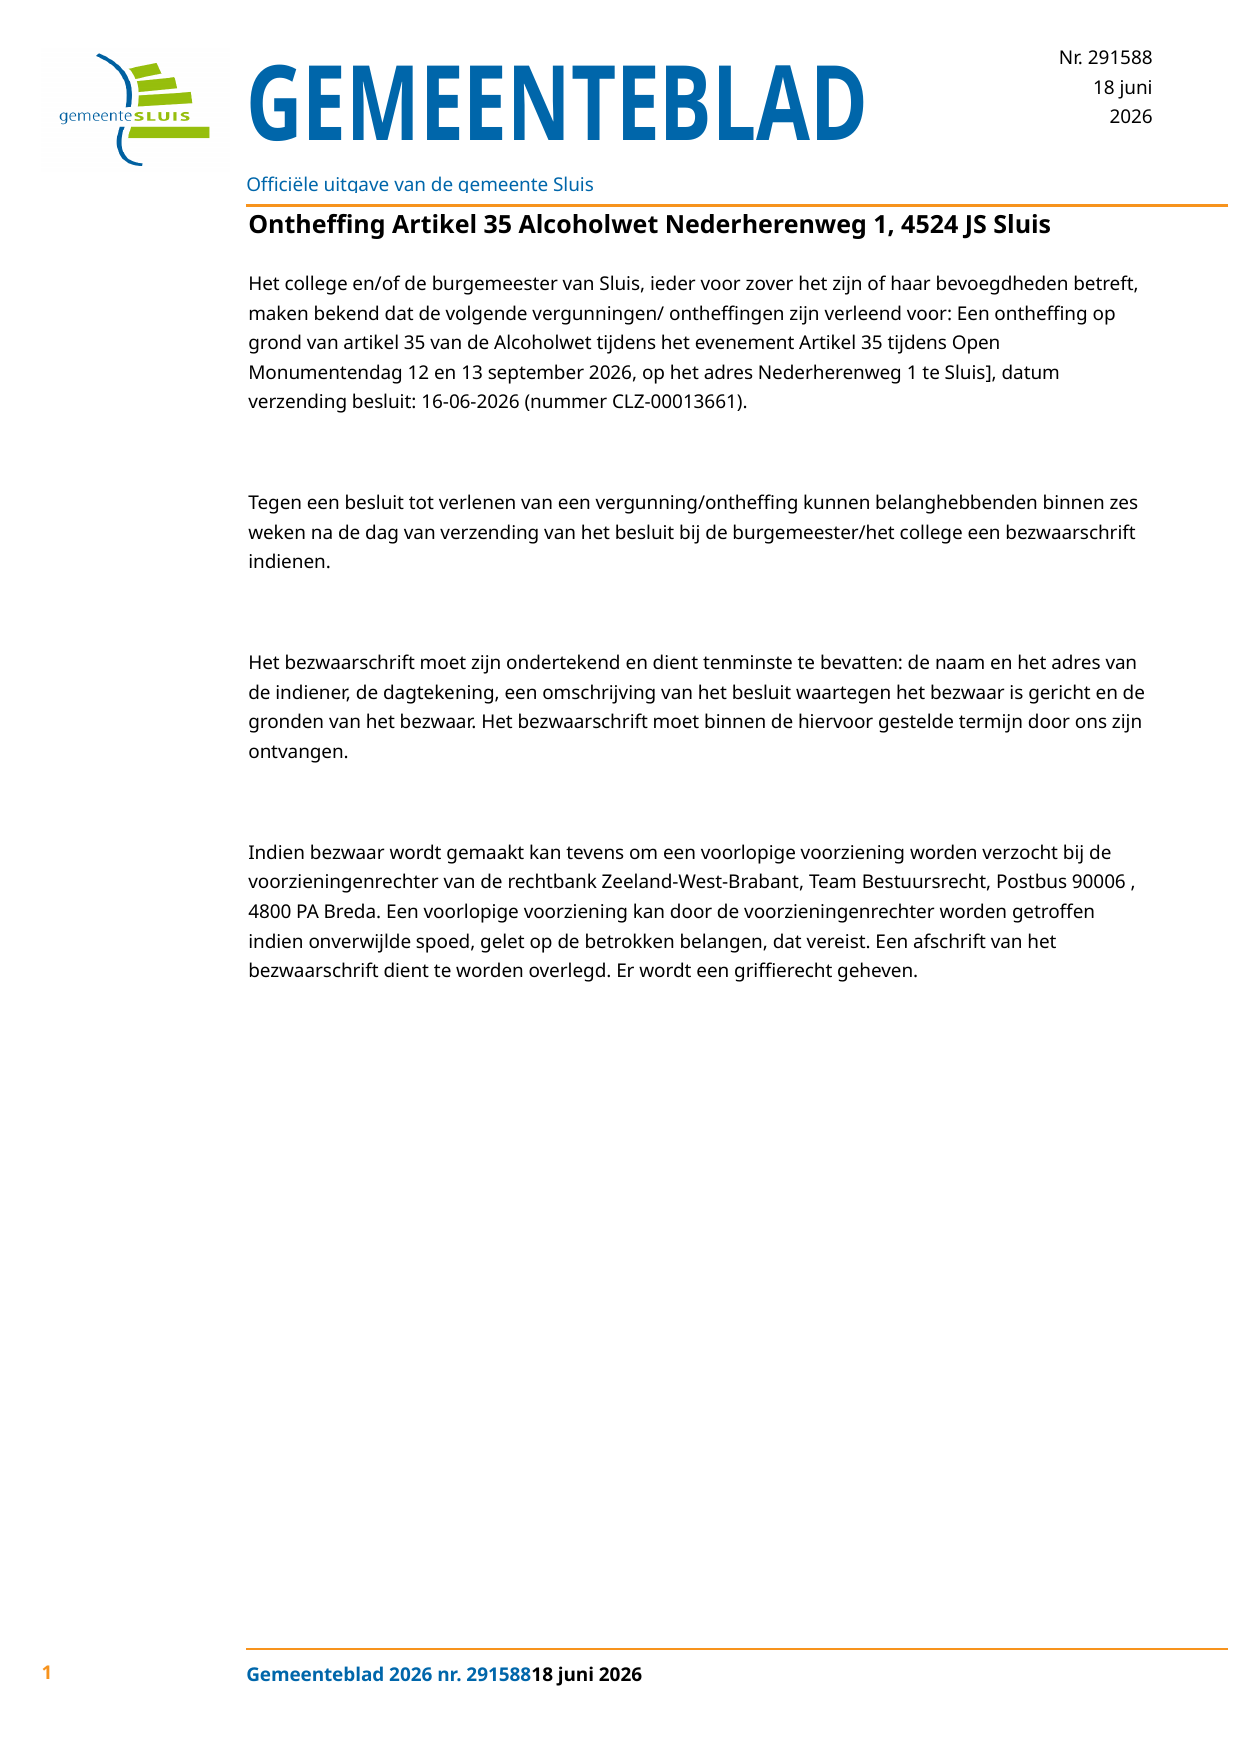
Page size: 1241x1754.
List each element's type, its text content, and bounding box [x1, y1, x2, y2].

text Het college en/of de burgemeester van Sluis, ieder voor zover het zijn of haar bevoegdheden betreft, maken bekend dat de volgende vergunningen/ ontheffingen zijn verleend voor: Een ontheffing op grond van artikel 35 van de Alcoholwet tijdens het evenement Artikel 35 tijdens Open Monumentendag 12 en 13 september 2026, op het adres Nederherenweg 1 te Sluis], datum verzending besluit: 16-06-2026 (nummer CLZ-00013661). [248, 270, 1152, 414]
text Tegen een besluit tot verlenen van een vergunning/ontheffing kunnen belanghebbenden binnen zes weken na de dag van verzending van het besluit bij de burgemeester/het college een bezwaarschrift indienen. [248, 489, 1152, 574]
text Ontheffing Artikel 35 Alcoholwet Nederherenweg 1, 4524 JS Sluis [248, 207, 1152, 241]
text Het bezwaarschrift moet zijn ondertekend en dient tenminste te bevatten: de naam en het adres van de indiener, de dagtekening, een omschrijving van het besluit waartegen het bezwaar is gericht en de gronden van het bezwaar. Het bezwaarschrift moet binnen de hiervoor gestelde termijn door ons zijn ontvangen. [248, 649, 1152, 764]
text Indien bezwaar wordt gemaakt kan tevens om een voorlopige voorziening worden verzocht bij de voorzieningenrechter van de rechtbank Zeeland-West-Brabant, Team Bestuursrecht, Postbus 90006 , 4800 PA Breda. Een voorlopige voorziening kan door de voorzieningenrechter worden getroffen indien onverwijlde spoed, gelet op de betrokken belangen, dat vereist. Een afschrift van het bezwaarschrift dient te worden overlegd. Er wordt een griffierecht geheven. [248, 839, 1152, 983]
picture [41, 47, 231, 172]
